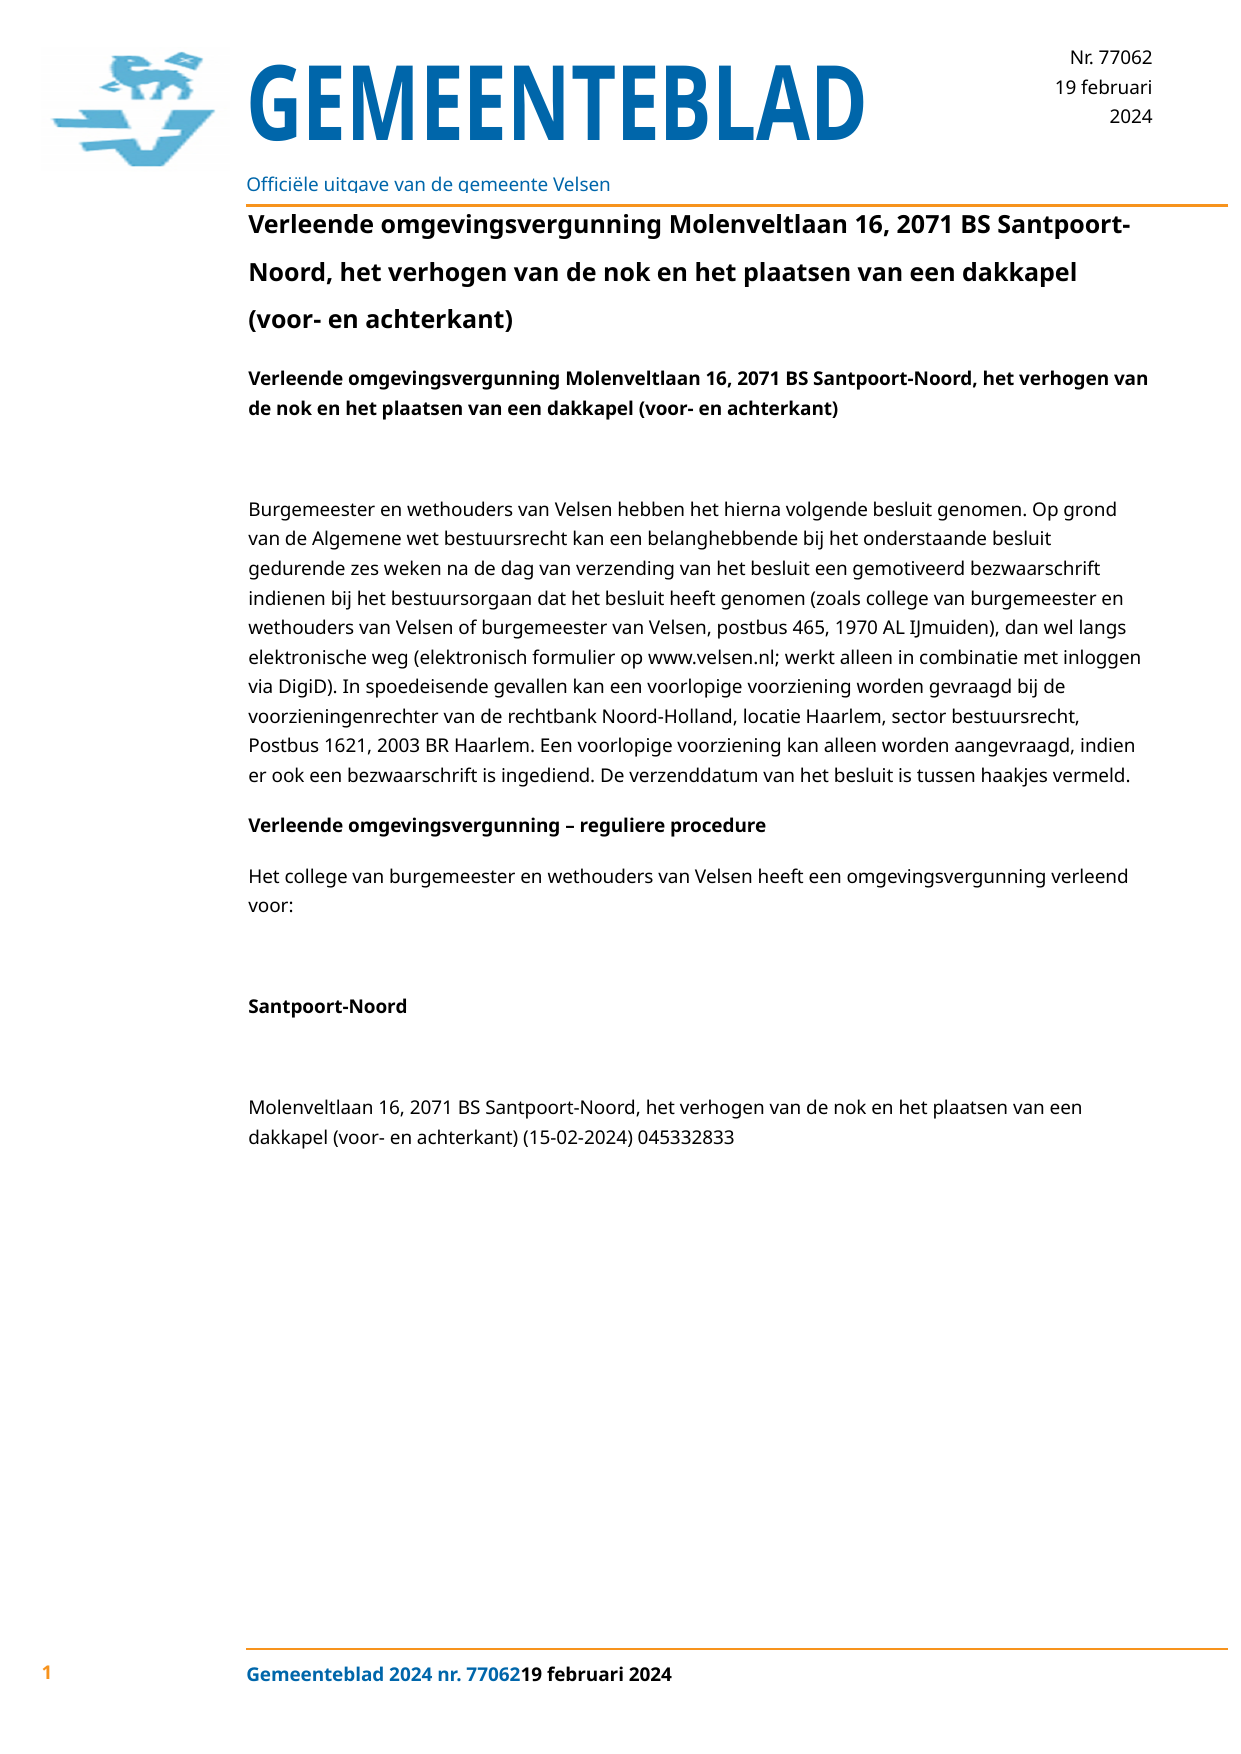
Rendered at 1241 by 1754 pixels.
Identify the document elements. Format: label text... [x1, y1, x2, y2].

text Verleende omgevingsvergunning Molenveltlaan 16, 2071 BS Santpoort-Noord, het verhogen van de nok en het plaatsen van een dakkapel (voor- en achterkant) [248, 366, 1152, 421]
text Burgemeester en wethouders van Velsen hebben het hierna volgende besluit genomen. Op grond van de Algemene wet bestuursrecht kan een belanghebbende bij het onderstaande besluit gedurende zes weken na de dag van verzending van het besluit een gemotiveerd bezwaarschrift indienen bij het bestuursorgaan dat het besluit heeft genomen (zoals college van burgemeester en wethouders van Velsen of burgemeester van Velsen, postbus 465, 1970 AL IJmuiden), dan wel langs elektronische weg (elektronisch formulier op www.velsen.nl; werkt alleen in combinatie met inloggen via DigiD). In spoedeisende gevallen kan een voorlopige voorziening worden gevraagd bij de voorzieningenrechter van de rechtbank Noord-Holland, locatie Haarlem, sector bestuursrecht, Postbus 1621, 2003 BR Haarlem. Een voorlopige voorziening kan alleen worden aangevraagd, indien er ook een bezwaarschrift is ingediend. De verzenddatum van het besluit is tussen haakjes vermeld. [248, 496, 1152, 788]
text Verleende omgevingsvergunning Molenveltlaan 16, 2071 BS Santpoort-Noord, het verhogen van de nok en het plaatsen van een dakkapel (voor- en achterkant) [248, 207, 1152, 336]
text Santpoort-Noord [248, 993, 1152, 1019]
text Molenveltlaan 16, 2071 BS Santpoort-Noord, het verhogen van de nok en het plaatsen van een dakkapel (voor- en achterkant) (15-02-2024) 045332833 [248, 1094, 1152, 1149]
text Verleende omgevingsvergunning – reguliere procedure [248, 813, 1152, 838]
text Het college van burgemeester en wethouders van Velsen heeft een omgevingsvergunning verleend voor: [248, 863, 1152, 918]
picture [41, 47, 231, 172]
